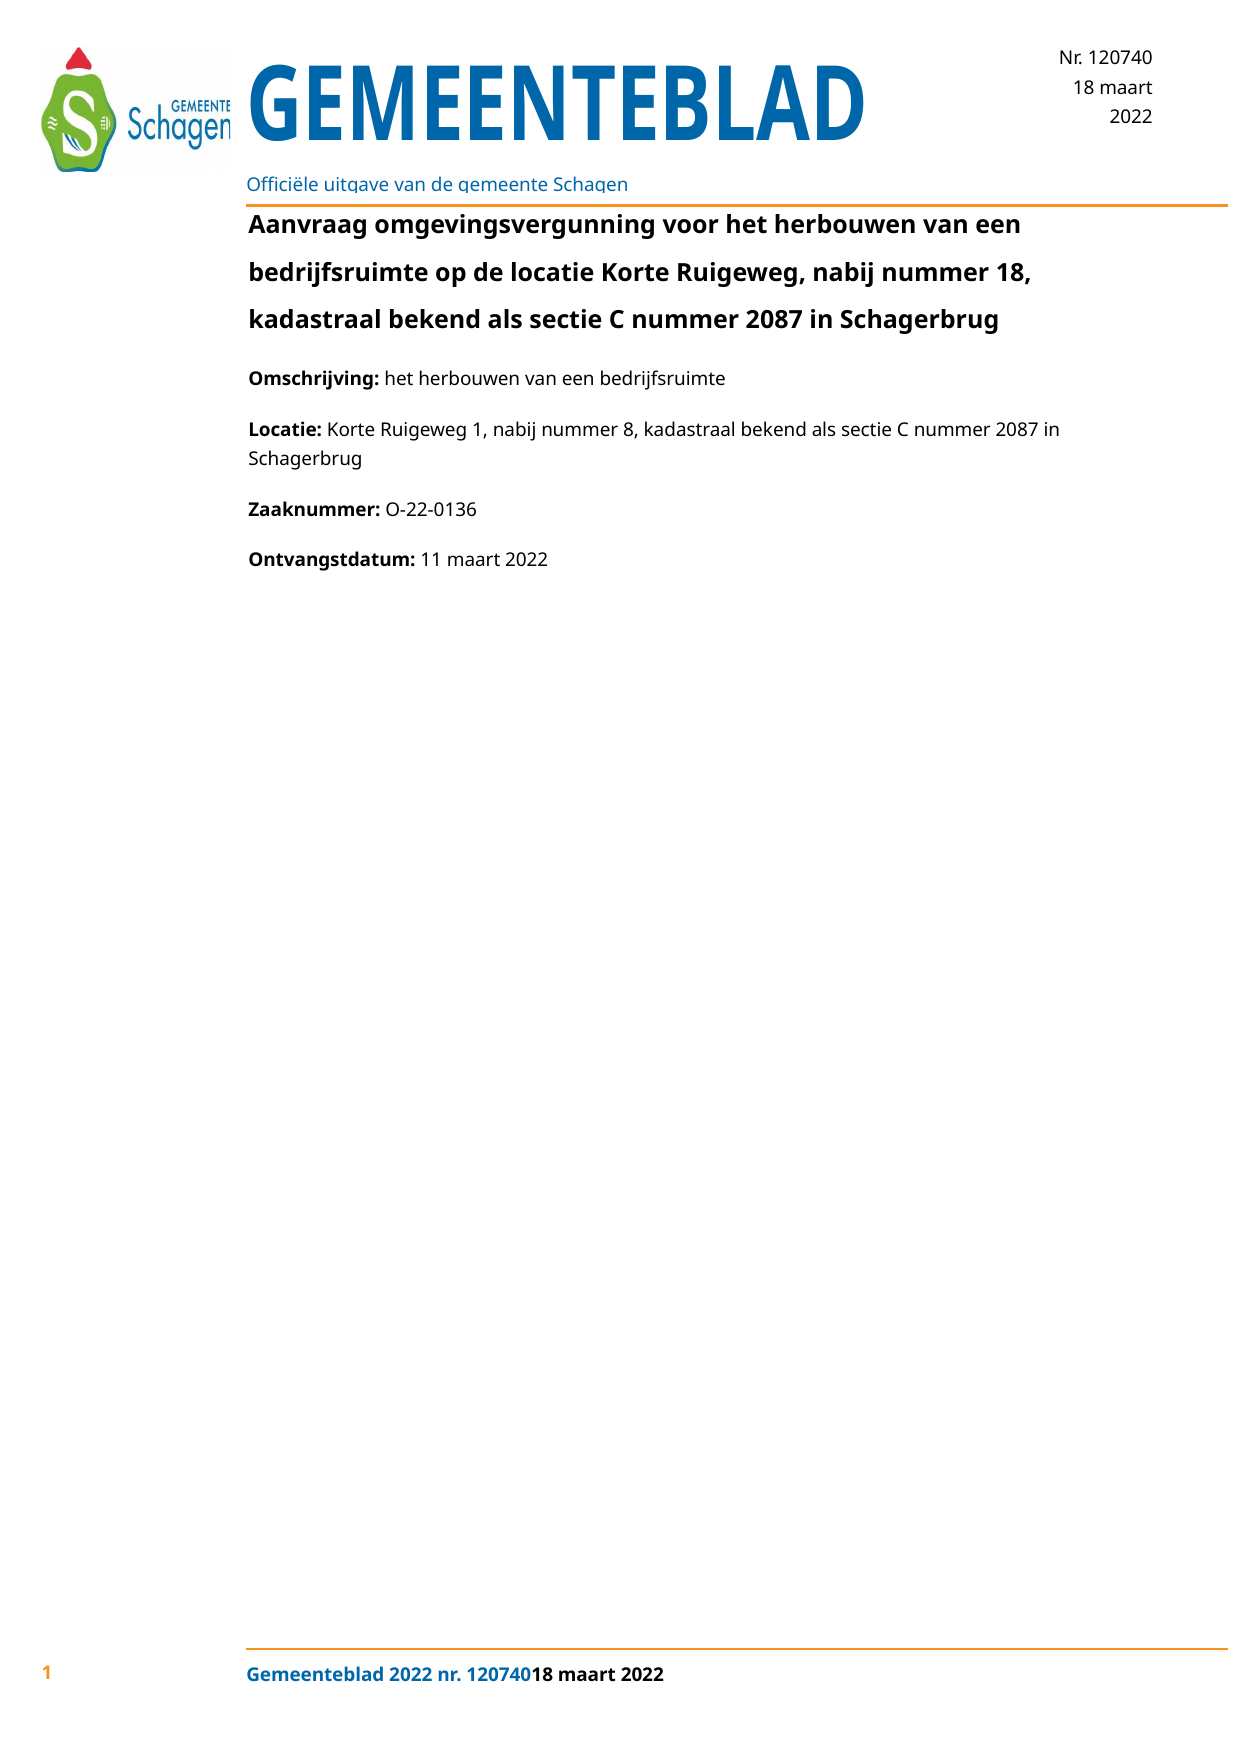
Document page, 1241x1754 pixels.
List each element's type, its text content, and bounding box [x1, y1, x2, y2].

text Zaaknummer: O-22-0136 [248, 496, 1152, 522]
text Omschrijving: het herbouwen van een bedrijfsruimte [248, 366, 1152, 391]
text Locatie: Korte Ruigeweg 1, nabij nummer 8, kadastraal bekend als sectie C nummer 2087 in Schagerbrug [248, 416, 1152, 471]
text Ontvangstdatum: 11 maart 2022 [248, 546, 1152, 572]
picture [41, 47, 231, 172]
text Aanvraag omgevingsvergunning voor het herbouwen van een bedrijfsruimte op de locatie Korte Ruigeweg, nabij nummer 18, kadastraal bekend als sectie C nummer 2087 in Schagerbrug [248, 207, 1152, 336]
